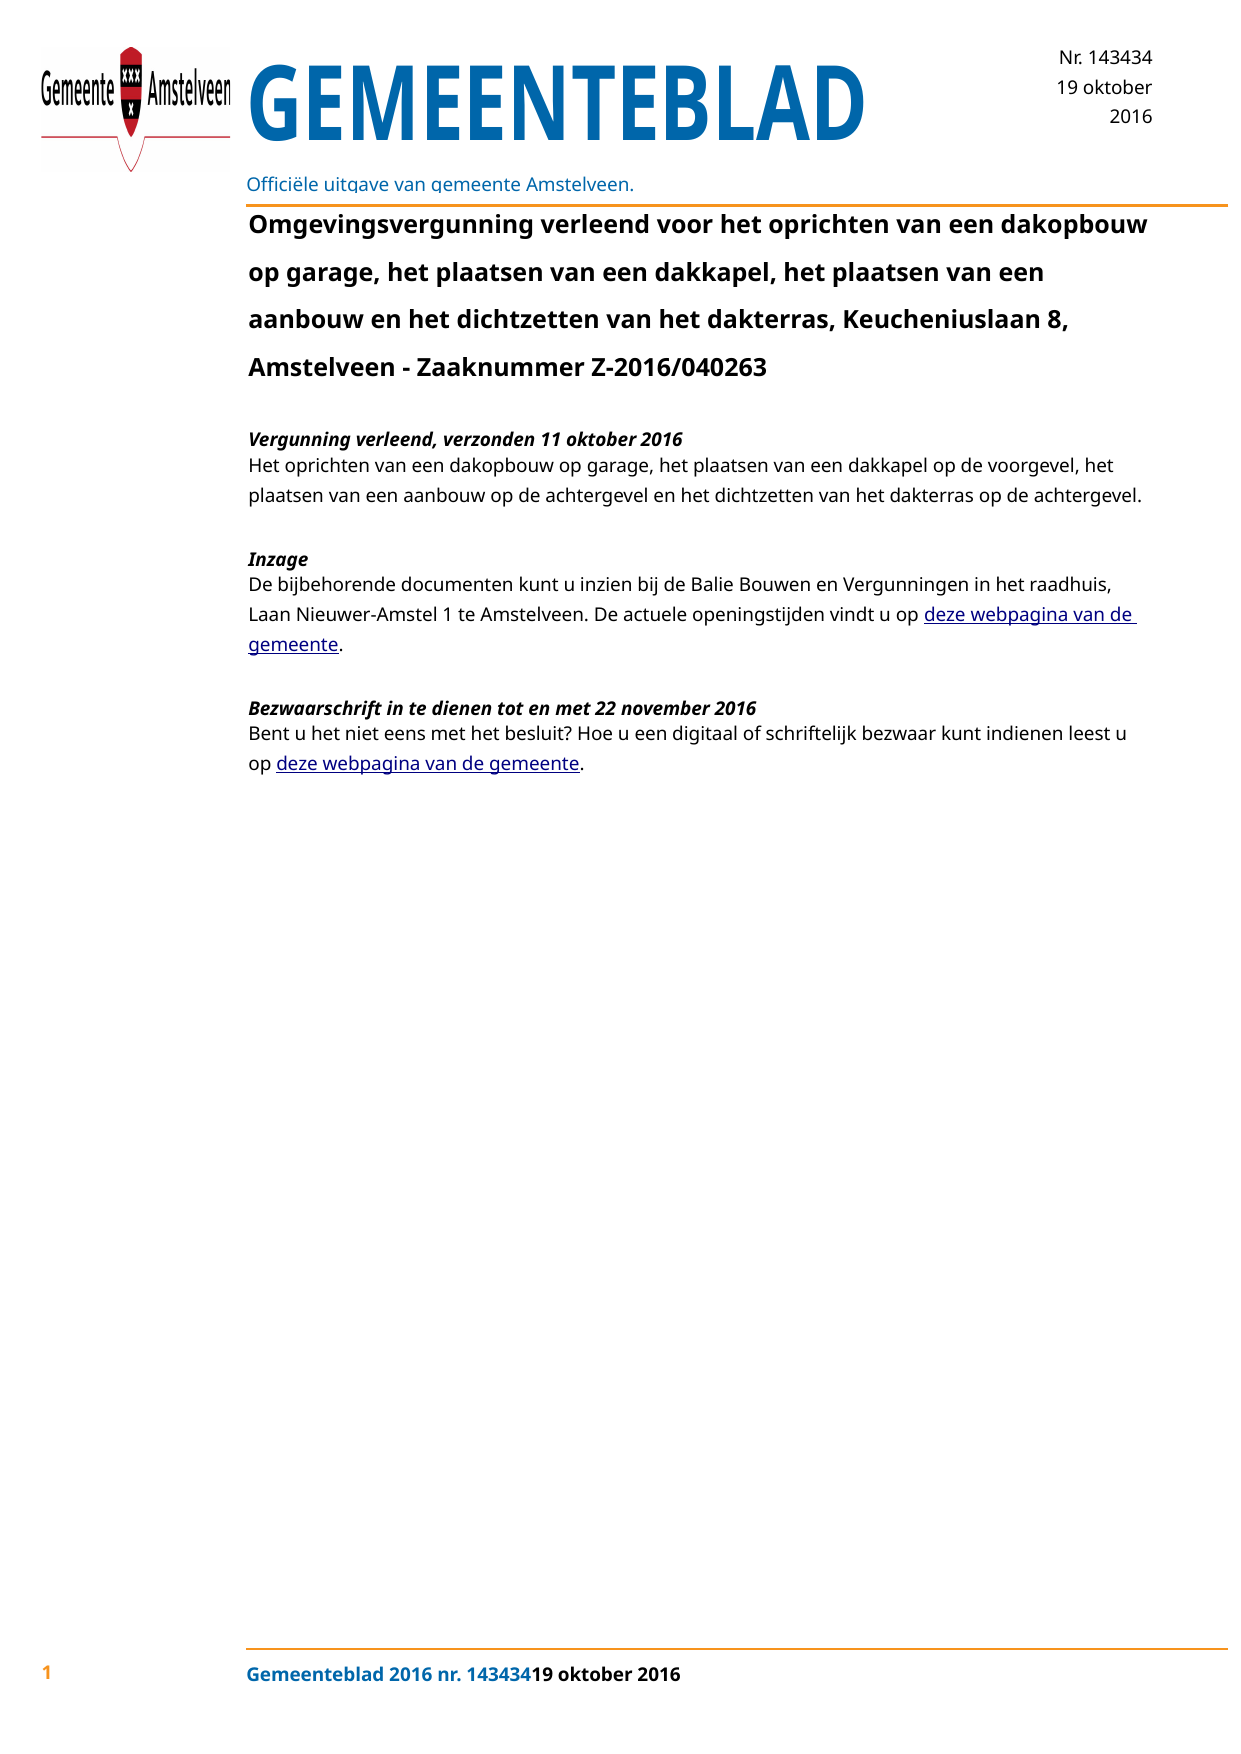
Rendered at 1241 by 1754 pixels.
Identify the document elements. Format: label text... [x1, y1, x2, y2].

picture [41, 47, 231, 172]
text De bijbehorende documenten kunt u inzien bij de Balie Bouwen en Vergunningen in het raadhuis, Laan Nieuwer-Amstel 1 te Amstelveen. De actuele openingstijden vindt u op deze webpagina van de gemeente. [248, 572, 1152, 657]
text Het oprichten van een dakopbouw op garage, het plaatsen van een dakkapel op de voorgevel, het plaatsen van een aanbouw op de achtergevel en het dichtzetten van het dakterras op de achtergevel. [248, 452, 1152, 508]
text Bent u het niet eens met het besluit? Hoe u een digitaal of schriftelijk bezwaar kunt indienen leest u op deze webpagina van de gemeente. [248, 721, 1152, 776]
text Vergunning verleend, verzonden 11 oktober 2016 [248, 427, 1152, 452]
text Bezwaarschrift in te dienen tot en met 22 november 2016 [248, 695, 1152, 721]
text Inzage [248, 546, 1152, 572]
text Omgevingsvergunning verleend voor het oprichten van een dakopbouw op garage, het plaatsen van een dakkapel, het plaatsen van een aanbouw en het dichtzetten van het dakterras, Keucheniuslaan 8, Amstelveen - Zaaknummer Z-2016/040263 [248, 207, 1152, 384]
